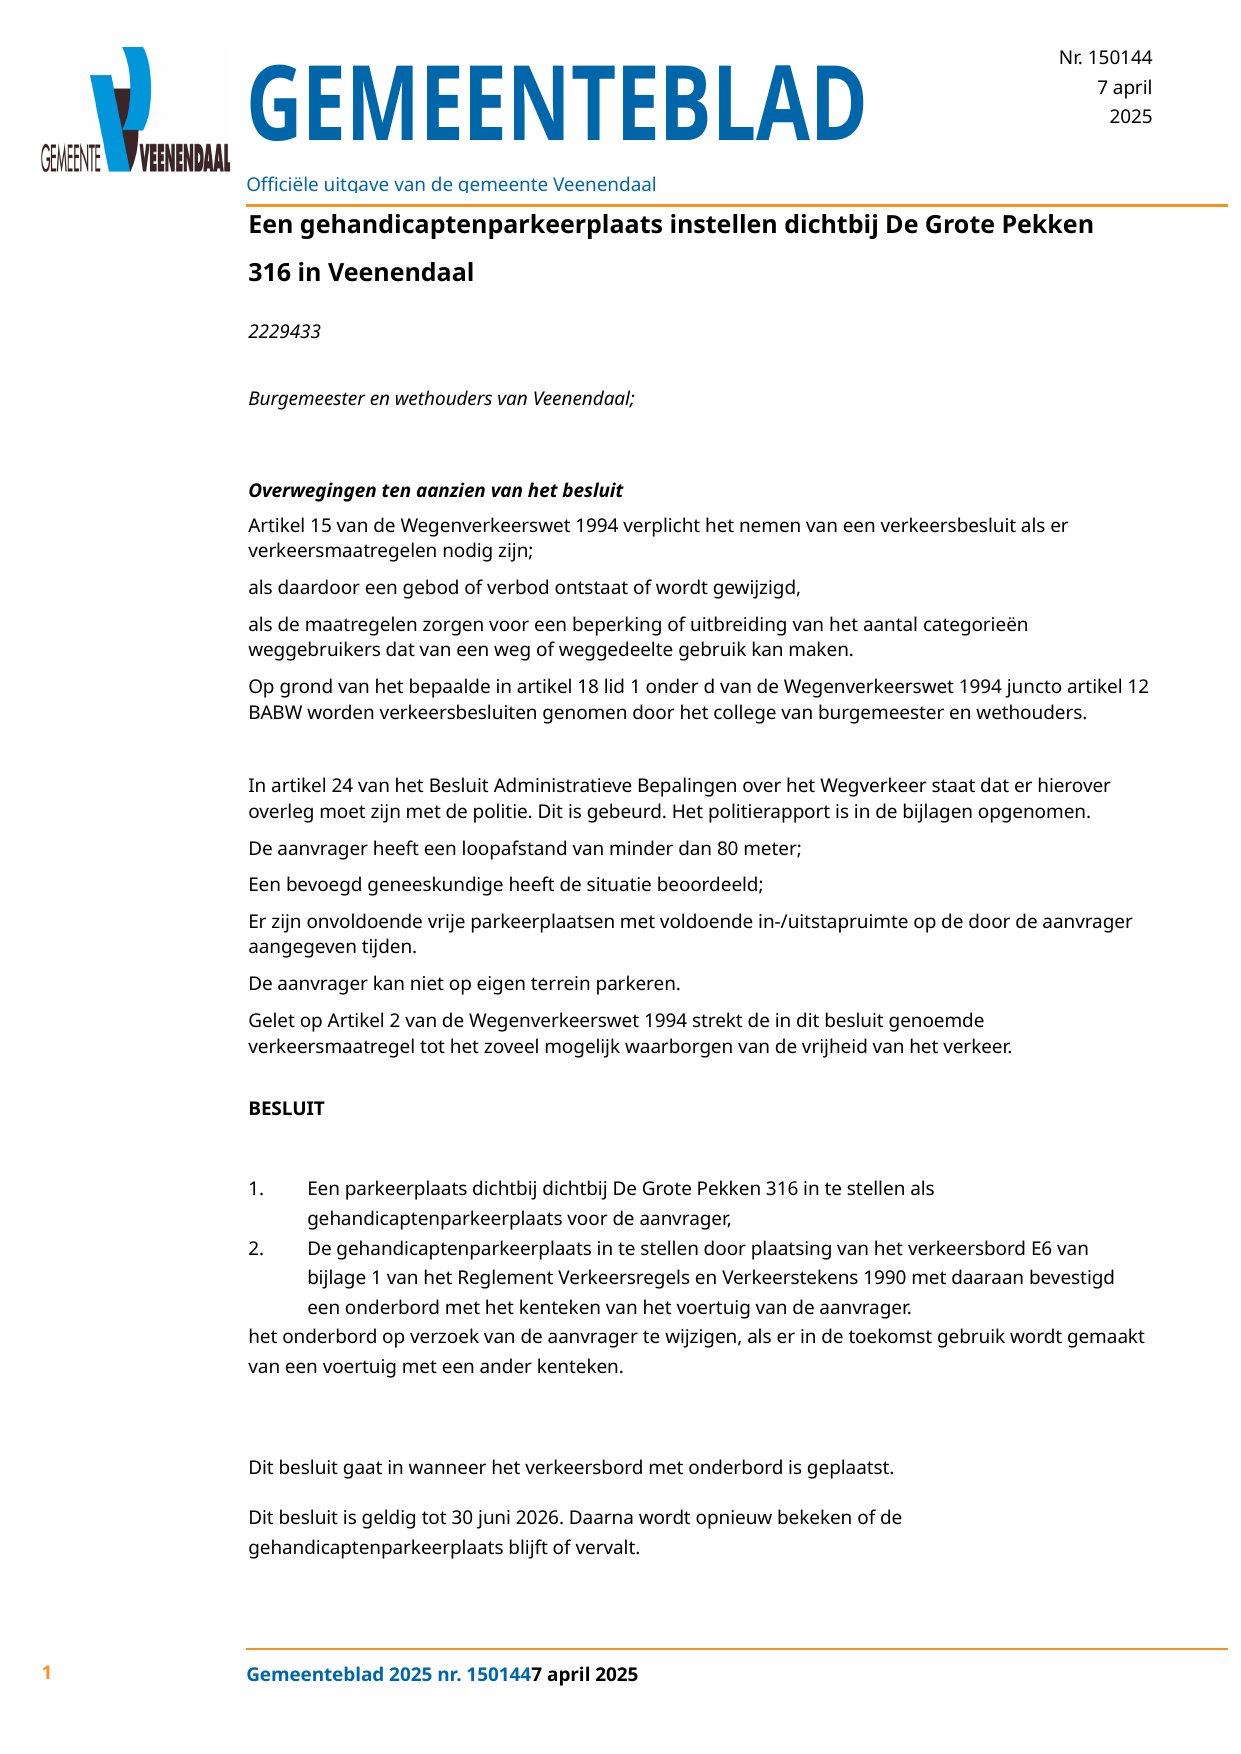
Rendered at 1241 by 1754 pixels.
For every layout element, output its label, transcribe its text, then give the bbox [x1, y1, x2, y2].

text Burgemeester en wethouders van Veenendaal; [248, 386, 1152, 411]
text als de maatregelen zorgen voor een beperking of uitbreiding van het aantal categorieën weggebruikers dat van een weg of weggedeelte gebruik kan maken. [248, 611, 1152, 662]
text BESLUIT [248, 1096, 1152, 1121]
text Gelet op Artikel 2 van de Wegenverkeerswet 1994 strekt de in dit besluit genoemde verkeersmaatregel tot het zoveel mogelijk waarborgen van de vrijheid van het verkeer. [248, 1007, 1152, 1058]
list Een parkeerplaats dichtbij dichtbij De Grote Pekken 316 in te stellen als gehandicaptenparkeerplaats voor de aanvrager, [248, 1176, 1152, 1231]
text Dit besluit is geldig tot 30 juni 2026. Daarna wordt opnieuw bekeken of de gehandicaptenparkeerplaats blijft of vervalt. [248, 1504, 1152, 1559]
text Artikel 15 van de Wegenverkeerswet 1994 verplicht het nemen van een verkeersbesluit als er verkeersmaatregelen nodig zijn; [248, 512, 1152, 563]
text Op grond van het bepaalde in artikel 18 lid 1 onder d van de Wegenverkeerswet 1994 juncto artikel 12 BABW worden verkeersbesluiten genomen door het college van burgemeester en wethouders. [248, 673, 1152, 725]
picture [41, 47, 130, 172]
list De gehandicaptenparkeerplaats in te stellen door plaatsing van het verkeersbord E6 van bijlage 1 van het Reglement Verkeersregels en Verkeerstekens 1990 met daaraan bevestigd een onderbord met het kenteken van het voertuig van de aanvrager. [248, 1235, 1152, 1319]
text Er zijn onvoldoende vrije parkeerplaatsen met voldoende in-/uitstapruimte op de door de aanvrager aangegeven tijden. [248, 908, 1152, 959]
text Dit besluit gaat in wanneer het verkeersbord met onderbord is geplaatst. [248, 1454, 1152, 1479]
text Een gehandicaptenparkeerplaats instellen dichtbij De Grote Pekken 316 in Veenendaal [248, 207, 1152, 288]
text De aanvrager kan niet op eigen terrein parkeren. [248, 970, 1152, 996]
text het onderbord op verzoek van de aanvrager te wijzigen, als er in de toekomst gebruik wordt gemaakt van een voertuig met een ander kenteken. [248, 1323, 1152, 1379]
text Overwegingen ten aanzien van het besluit [248, 478, 1152, 503]
text Een bevoegd geneeskundige heeft de situatie beoordeeld; [248, 871, 1152, 897]
text als daardoor een gebod of verbod ontstaat of wordt gewijzigd, [248, 574, 1152, 600]
text In artikel 24 van het Besluit Administratieve Bepalingen over het Wegverkeer staat dat er hierover overleg moet zijn met de politie. Dit is gebeurd. Het politierapport is in de bijlagen opgenomen. [248, 772, 1152, 824]
picture [123, 47, 231, 172]
text 2229433 [248, 318, 1152, 344]
text De aanvrager heeft een loopafstand van minder dan 80 meter; [248, 835, 1152, 860]
